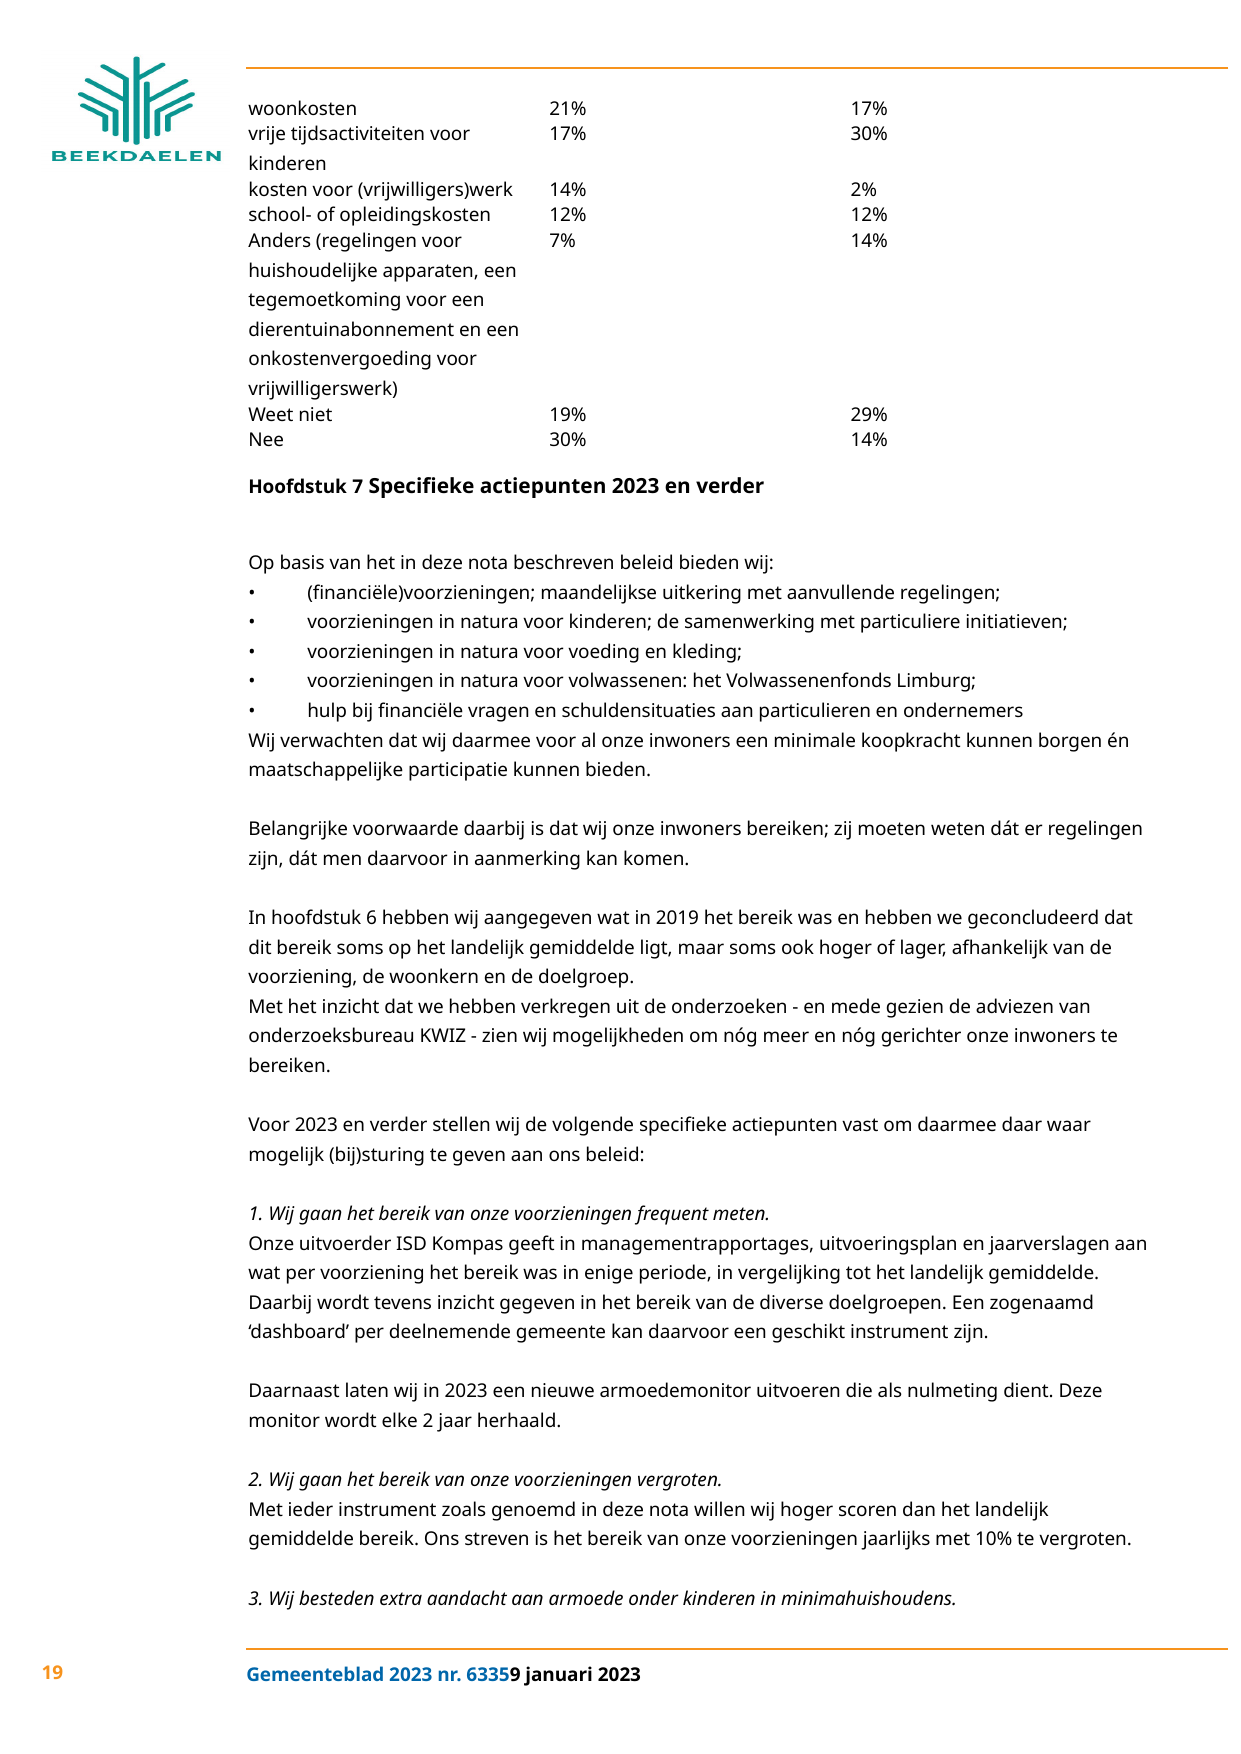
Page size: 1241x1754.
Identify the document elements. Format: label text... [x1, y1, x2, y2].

list (financiële)voorzieningen; maandelijkse uitkering met aanvullende regelingen; [248, 579, 1152, 605]
table_cell 2% [850, 176, 1152, 202]
text Hoofdstuk 7 Specifieke actiepunten 2023 en verder [248, 472, 1152, 500]
text Met het inzicht dat we hebben verkregen uit de onderzoeken - en mede gezien de adviezen van onderzoeksbureau KWIZ - zien wij mogelijkheden om nóg meer en nóg gerichter onze inwoners te bereiken. [248, 993, 1152, 1078]
table_cell 19% [549, 401, 850, 427]
table_cell Weet niet [248, 401, 549, 427]
table_cell school- of opleidingskosten [248, 202, 549, 227]
table_cell kosten voor (vrijwilligers)werk [248, 176, 549, 202]
list voorzieningen in natura voor volwassenen: het Volwassenenfonds Limburg; [248, 668, 1152, 693]
text In hoofdstuk 6 hebben wij aangegeven wat in 2019 het bereik was en hebben we geconcludeerd dat dit bereik soms op het landelijk gemiddelde ligt, maar soms ook hoger of lager, afhankelijk van de voorziening, de woonkern en de doelgroep. [248, 904, 1152, 989]
text Wij verwachten dat wij daarmee voor al onze inwoners een minimale koopkracht kunnen borgen én maatschappelijke participatie kunnen bieden. [248, 727, 1152, 782]
table_cell 29% [850, 401, 1152, 427]
text Met ieder instrument zoals genoemd in deze nota willen wij hoger scoren dan het landelijk gemiddelde bereik. Ons streven is het bereik van onze voorzieningen jaarlijks met 10% te vergroten. [248, 1496, 1152, 1551]
text 2. Wij gaan het bereik van onze voorzieningen vergroten. [248, 1466, 1152, 1492]
table_cell 14% [549, 176, 850, 202]
text 1. Wij gaan het bereik van onze voorzieningen frequent meten. [248, 1200, 1152, 1226]
table_cell 17% [549, 121, 850, 176]
text Voor 2023 en verder stellen wij de volgende specifieke actiepunten vast om daarmee daar waar mogelijk (bij)sturing te geven aan ons beleid: [248, 1111, 1152, 1167]
text 3. Wij besteden extra aandacht aan armoede onder kinderen in minimahuishoudens. [248, 1585, 1152, 1611]
text Daarnaast laten wij in 2023 een nieuwe armoedemonitor uitvoeren die als nulmeting dient. Deze monitor wordt elke 2 jaar herhaald. [248, 1378, 1152, 1433]
list hulp bij financiële vragen en schuldensituaties aan particulieren en ondernemers [248, 697, 1152, 723]
table_cell 7% [549, 227, 850, 401]
table_cell woonkosten [248, 95, 549, 121]
table_cell Anders (regelingen voor huishoudelijke apparaten, een tegemoetkoming voor een dierentuinabonnement en een onkostenvergoeding voor vrijwilligerswerk) [248, 227, 549, 401]
text Belangrijke voorwaarde daarbij is dat wij onze inwoners bereiken; zij moeten weten dát er regelingen zijn, dát men daarvoor in aanmerking kan komen. [248, 816, 1152, 871]
table_cell 17% [850, 95, 1152, 121]
table_cell 12% [549, 202, 850, 227]
table_cell 14% [850, 427, 1152, 452]
table_cell 30% [549, 427, 850, 452]
table_cell 30% [850, 121, 1152, 176]
list voorzieningen in natura voor kinderen; de samenwerking met particuliere initiatieven; [248, 608, 1152, 634]
table_cell 14% [850, 227, 1152, 401]
table_cell 21% [549, 95, 850, 121]
text Onze uitvoerder ISD Kompas geeft in managementrapportages, uitvoeringsplan en jaarverslagen aan wat per voorziening het bereik was in enige periode, in vergelijking tot het landelijk gemiddelde. Daarbij wordt tevens inzicht gegeven in het bereik van de diverse doelgroepen. Een zogenaamd ‘dashboard’ per deelnemende gemeente kan daarvoor een geschikt instrument zijn. [248, 1230, 1152, 1344]
table_cell 12% [850, 202, 1152, 227]
text Op basis van het in deze nota beschreven beleid bieden wij: [248, 549, 1152, 575]
list voorzieningen in natura voor voeding en kleding; [248, 638, 1152, 664]
table_cell Nee [248, 427, 549, 452]
table_cell vrije tijdsactiviteiten voor kinderen [248, 121, 549, 176]
picture [41, 47, 231, 172]
